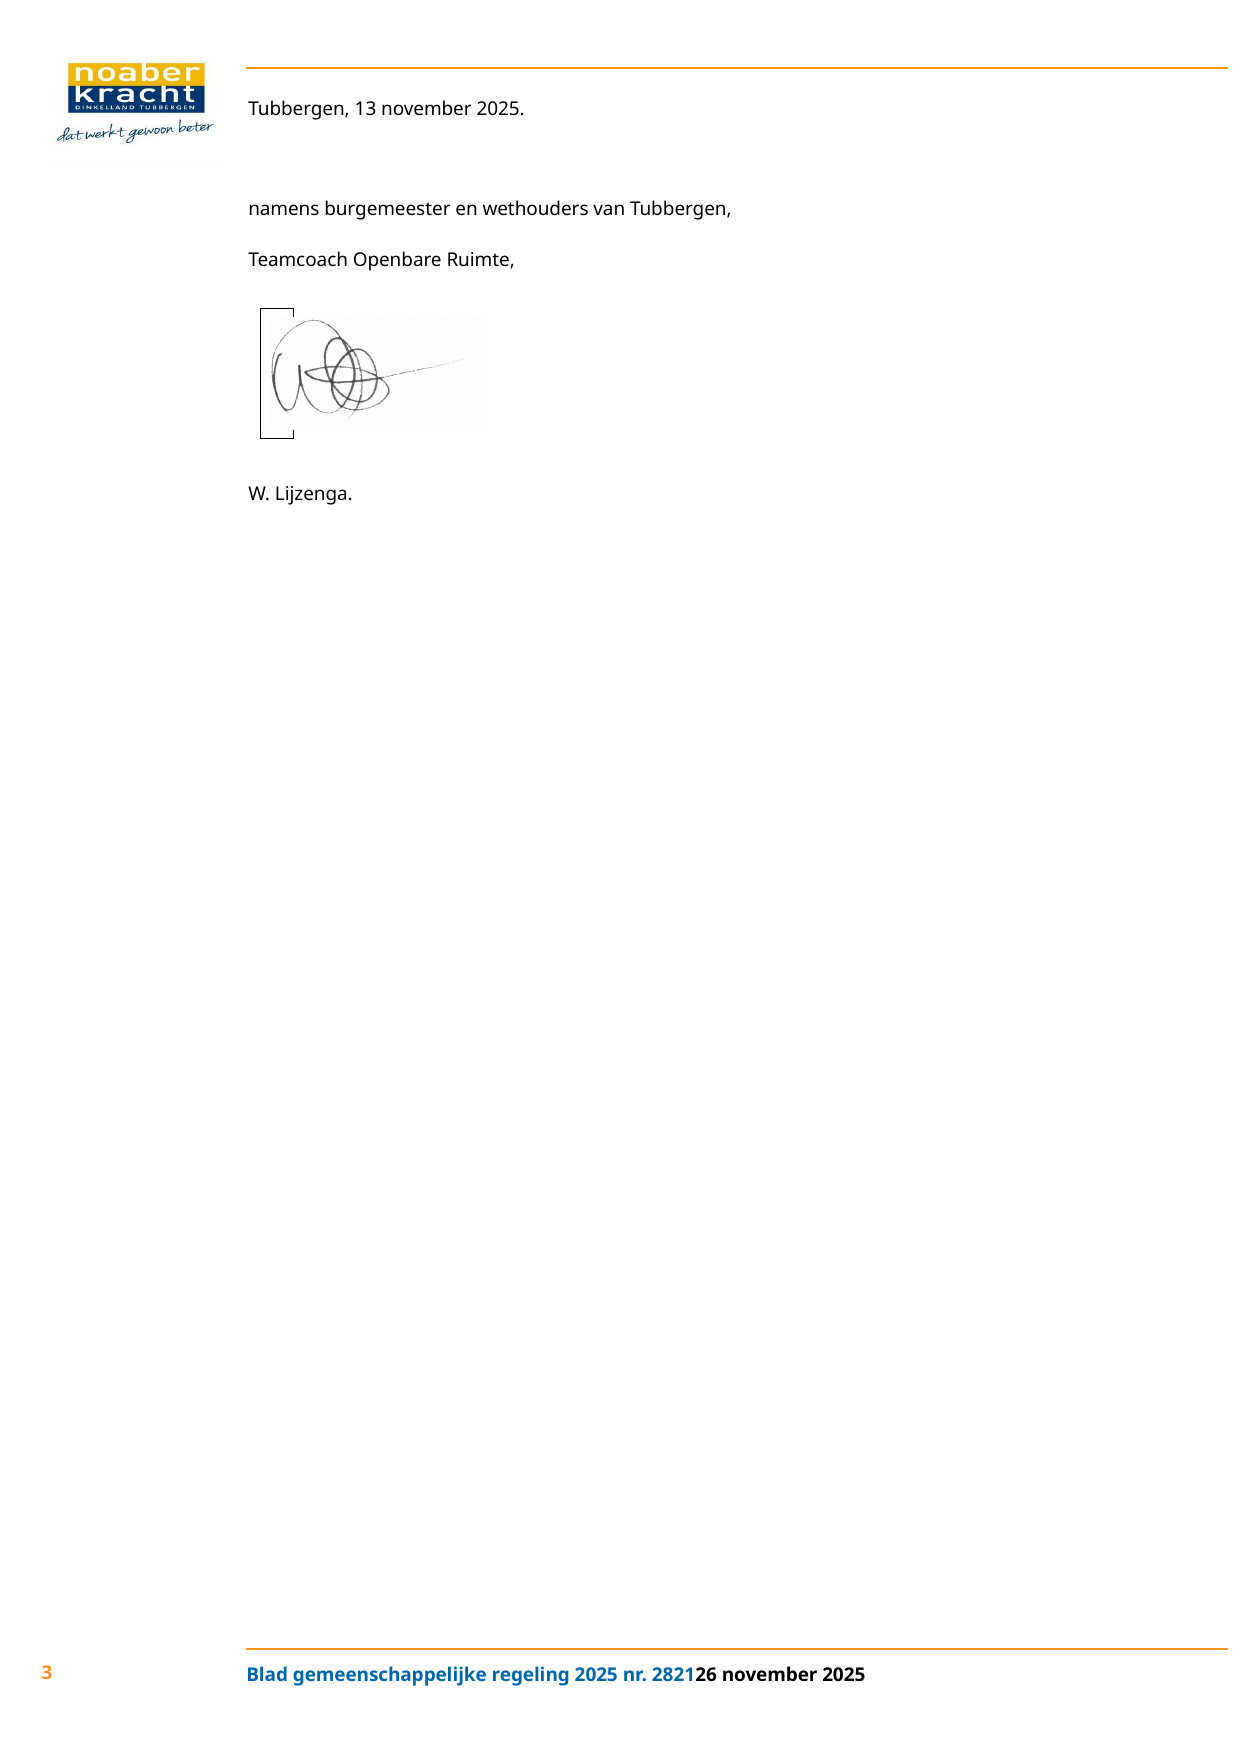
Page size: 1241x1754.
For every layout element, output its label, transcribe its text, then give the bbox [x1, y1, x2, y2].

text Teamcoach Openbare Ruimte, [248, 246, 1152, 272]
text Tubbergen, 13 november 2025. [248, 95, 1152, 121]
text W. Lijzenga. [248, 481, 1152, 506]
picture [268, 317, 483, 430]
picture [41, 47, 231, 172]
text namens burgemeester en wethouders van Tubbergen, [248, 196, 1152, 221]
